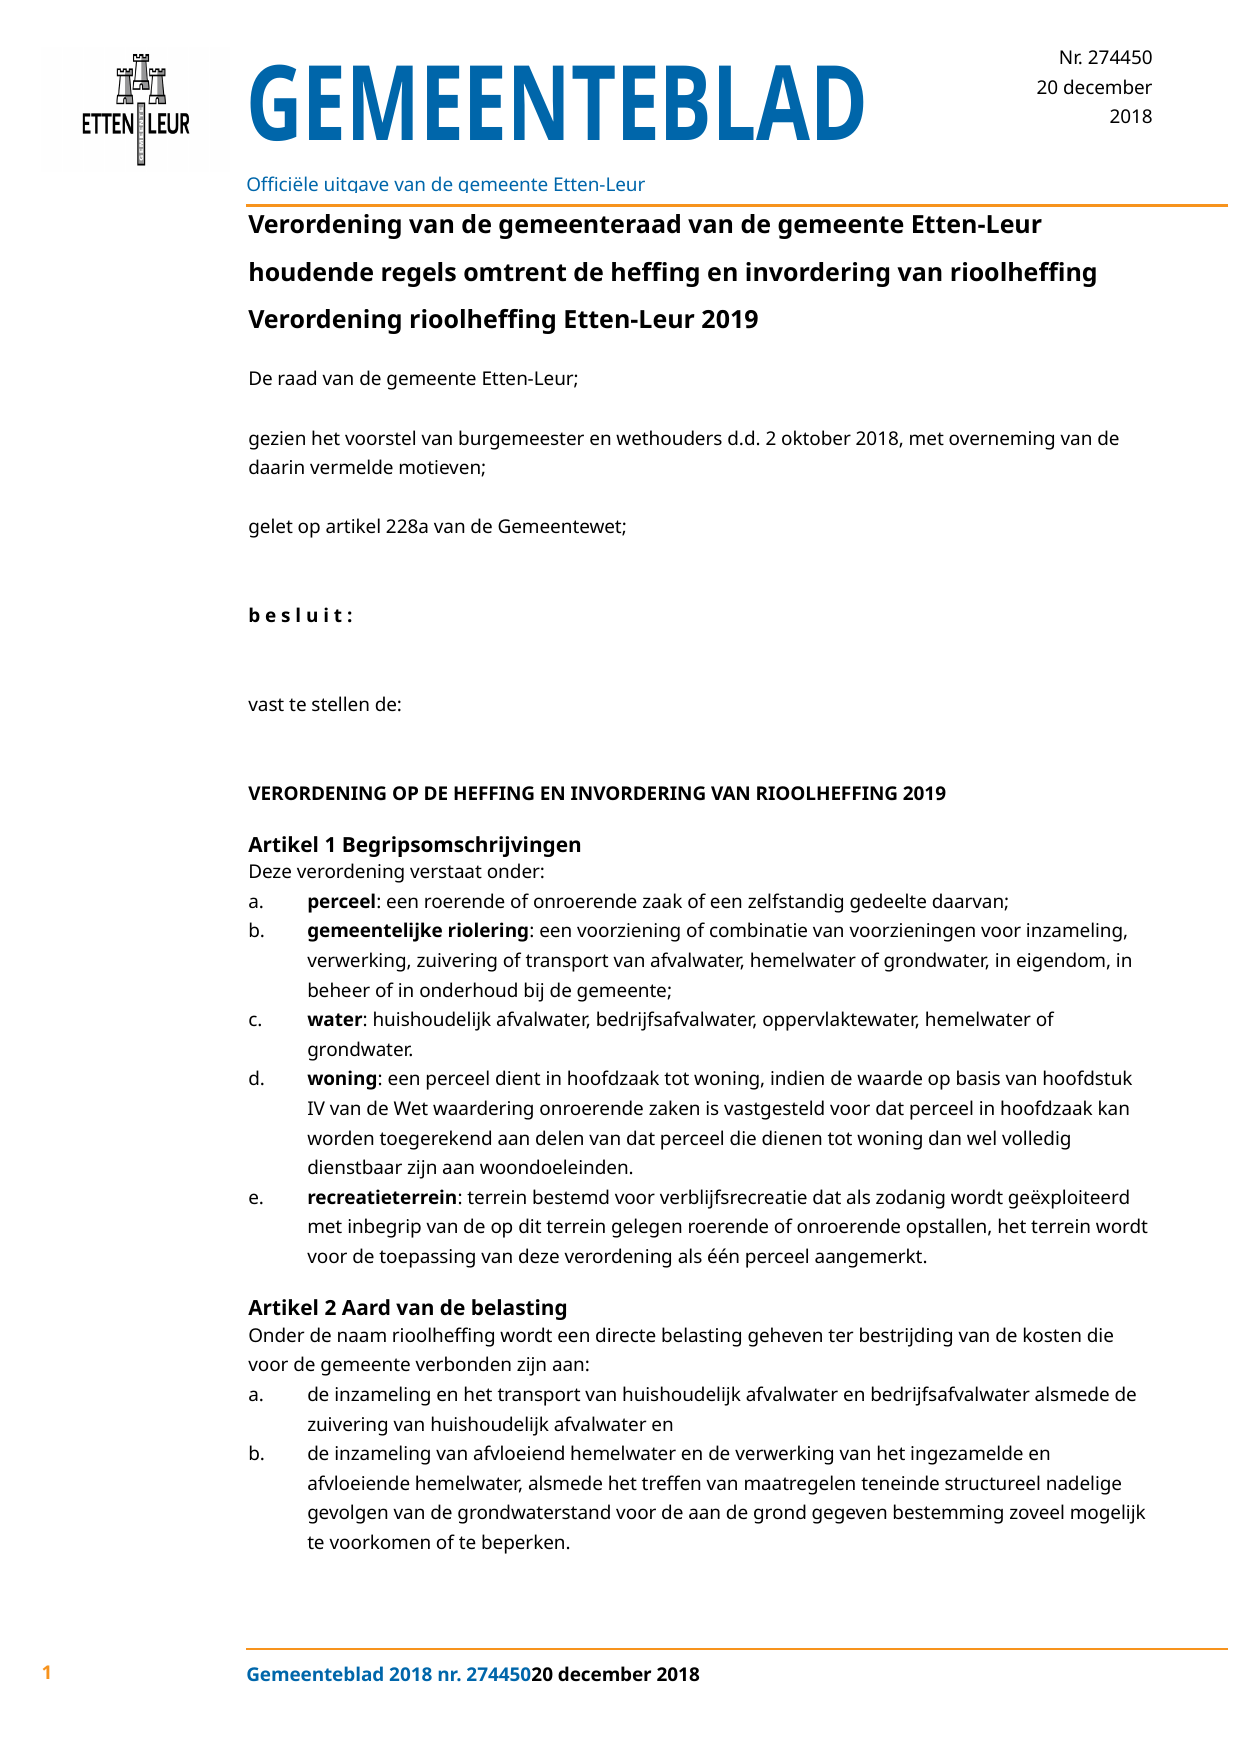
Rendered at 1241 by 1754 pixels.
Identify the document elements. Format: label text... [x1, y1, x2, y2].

list de inzameling en het transport van huishoudelijk afvalwater en bedrijfsafvalwater alsmede de zuivering van huishoudelijk afvalwater en [248, 1381, 1152, 1436]
text Onder de naam rioolheffing wordt een directe belasting geheven ter bestrijding van de kosten die voor de gemeente verbonden zijn aan: [248, 1322, 1152, 1377]
text Artikel 2 Aard van de belasting [248, 1293, 1152, 1322]
text gelet op artikel 228a van de Gemeentewet; [248, 513, 1152, 539]
list water: huishoudelijk afvalwater, bedrijfsafvalwater, oppervlaktewater, hemelwater of grondwater. [248, 1006, 1152, 1062]
text b e s l u i t : [248, 602, 1152, 628]
text Verordening van de gemeenteraad van de gemeente Etten-Leur houdende regels omtrent de heffing en invordering van rioolheffing Verordening rioolheffing Etten-Leur 2019 [248, 207, 1152, 336]
text Deze verordening verstaat onder: [248, 858, 1152, 884]
text VERORDENING OP DE HEFFING EN INVORDERING VAN RIOOLHEFFING 2019 [248, 780, 1152, 805]
list de inzameling van afvloeiend hemelwater en de verwerking van het ingezamelde en afvloeiende hemelwater, alsmede het treffen van maatregelen teneinde structureel nadelige gevolgen van de grondwaterstand voor de aan de grond gegeven bestemming zoveel mogelijk te voorkomen of te beperken. [248, 1440, 1152, 1555]
text vast te stellen de: [248, 691, 1152, 717]
picture [41, 47, 231, 172]
list perceel: een roerende of onroerende zaak of een zelfstandig gedeelte daarvan; [248, 888, 1152, 914]
list recreatieterrein: terrein bestemd voor verblijfsrecreatie dat als zodanig wordt geëxploiteerd met inbegrip van de op dit terrein gelegen roerende of onroerende opstallen, het terrein wordt voor de toepassing van deze verordening als één perceel aangemerkt. [248, 1184, 1152, 1269]
list gemeentelijke riolering: een voorziening of combinatie van voorzieningen voor inzameling, verwerking, zuivering of transport van afvalwater, hemelwater of grondwater, in eigendom, in beheer of in onderhoud bij de gemeente; [248, 918, 1152, 1003]
text De raad van de gemeente Etten-Leur; [248, 366, 1152, 391]
text gezien het voorstel van burgemeester en wethouders d.d. 2 oktober 2018, met overneming van de daarin vermelde motieven; [248, 425, 1152, 480]
list woning: een perceel dient in hoofdzaak tot woning, indien de waarde op basis van hoofdstuk IV van de Wet waardering onroerende zaken is vastgesteld voor dat perceel in hoofdzaak kan worden toegerekend aan delen van dat perceel die dienen tot woning dan wel volledig dienstbaar zijn aan woondoeleinden. [248, 1066, 1152, 1180]
text Artikel 1 Begripsomschrijvingen [248, 830, 1152, 858]
